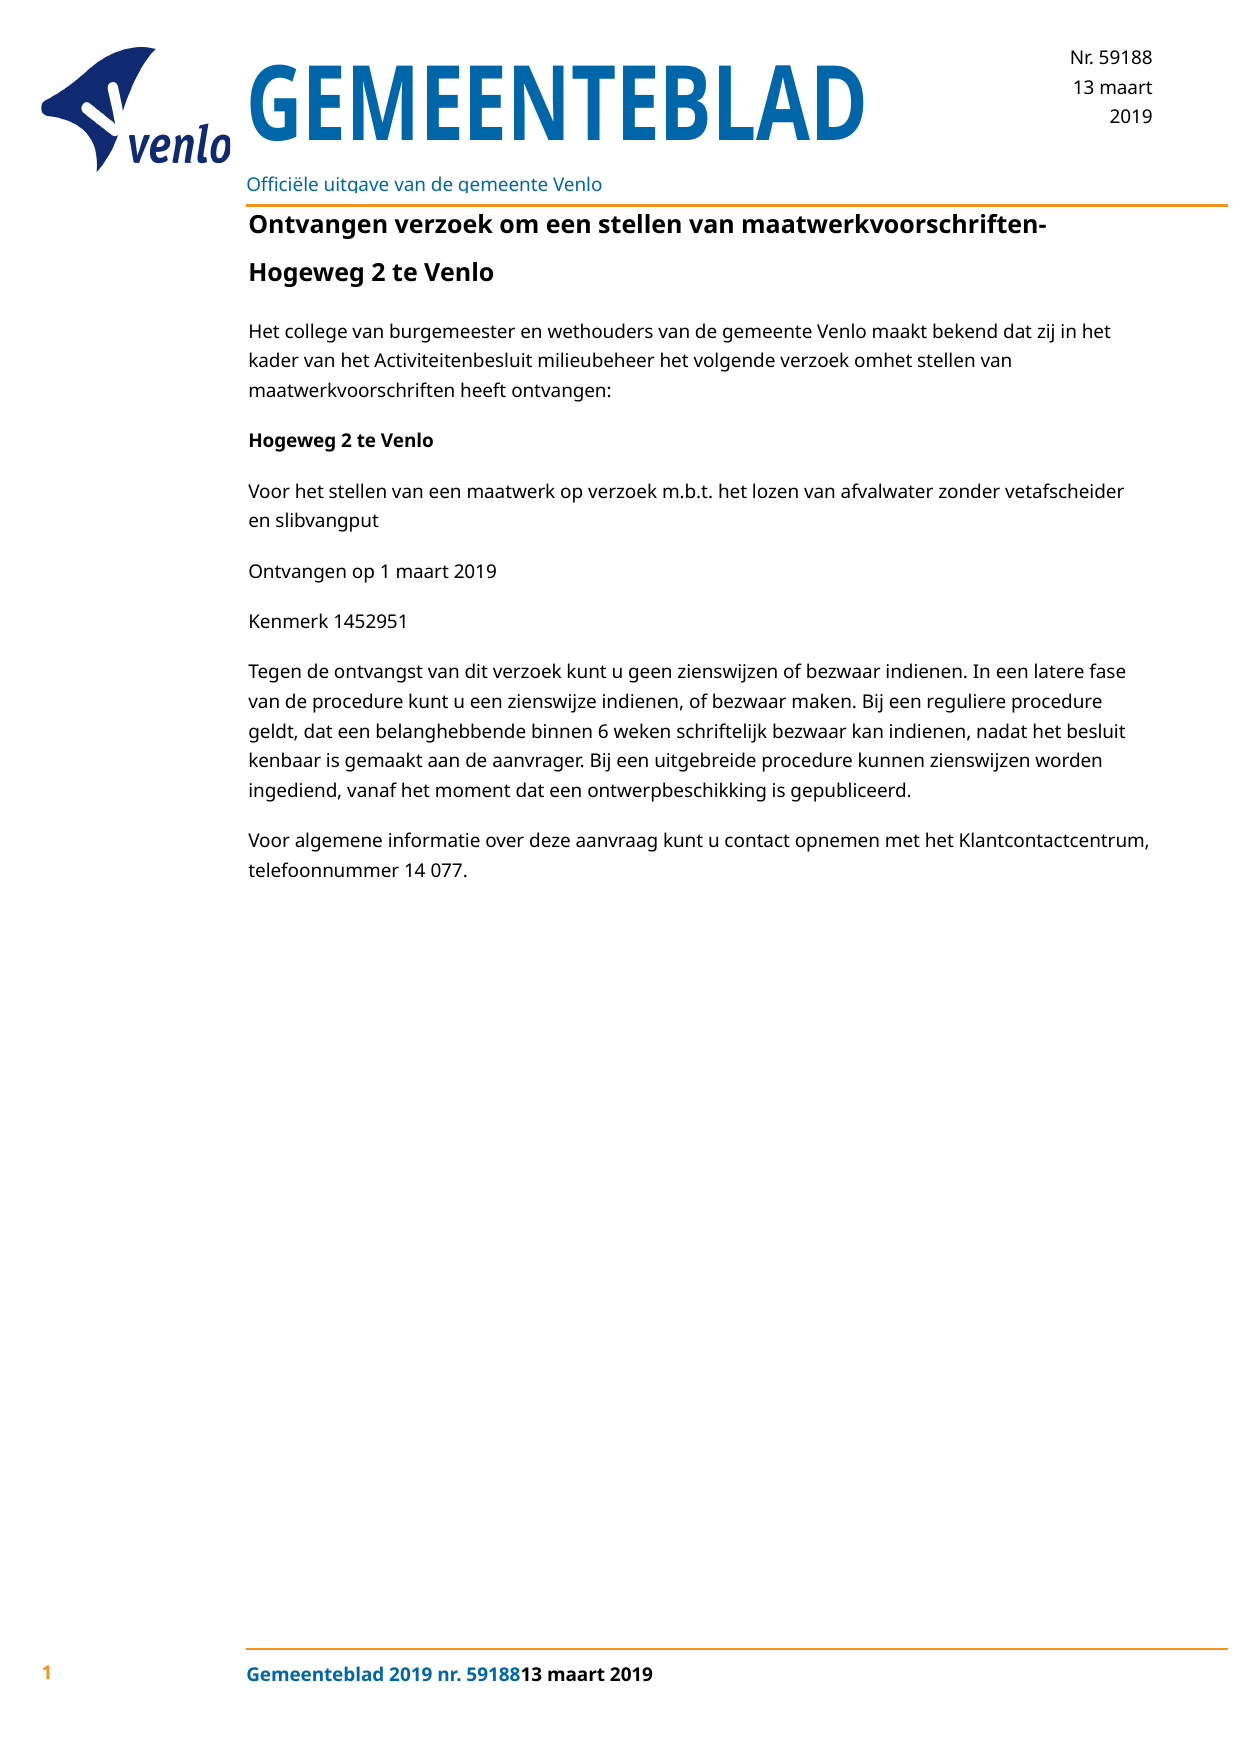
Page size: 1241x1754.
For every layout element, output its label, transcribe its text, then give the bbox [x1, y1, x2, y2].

text Voor algemene informatie over deze aanvraag kunt u contact opnemen met het Klantcontactcentrum, telefoonnummer 14 077. [248, 827, 1152, 883]
text Ontvangen op 1 maart 2019 [248, 558, 1152, 584]
text Tegen de ontvangst van dit verzoek kunt u geen zienswijzen of bezwaar indienen. In een latere fase van de procedure kunt u een zienswijze indienen, of bezwaar maken. Bij een reguliere procedure geldt, dat een belanghebbende binnen 6 weken schriftelijk bezwaar kan indienen, nadat het besluit kenbaar is gemaakt aan de aanvrager. Bij een uitgebreide procedure kunnen zienswijzen worden ingediend, vanaf het moment dat een ontwerpbeschikking is gepubliceerd. [248, 659, 1152, 803]
text Voor het stellen van een maatwerk op verzoek m.b.t. het lozen van afvalwater zonder vetafscheider en slibvangput [248, 478, 1152, 533]
text Het college van burgemeester en wethouders van de gemeente Venlo maakt bekend dat zij in het kader van het Activiteitenbesluit milieubeheer het volgende verzoek omhet stellen van maatwerkvoorschriften heeft ontvangen: [248, 318, 1152, 403]
text Ontvangen verzoek om een stellen van maatwerkvoorschriften- Hogeweg 2 te Venlo [248, 207, 1152, 288]
text Kenmerk 1452951 [248, 608, 1152, 634]
picture [41, 47, 231, 172]
text Hogeweg 2 te Venlo [248, 427, 1152, 453]
